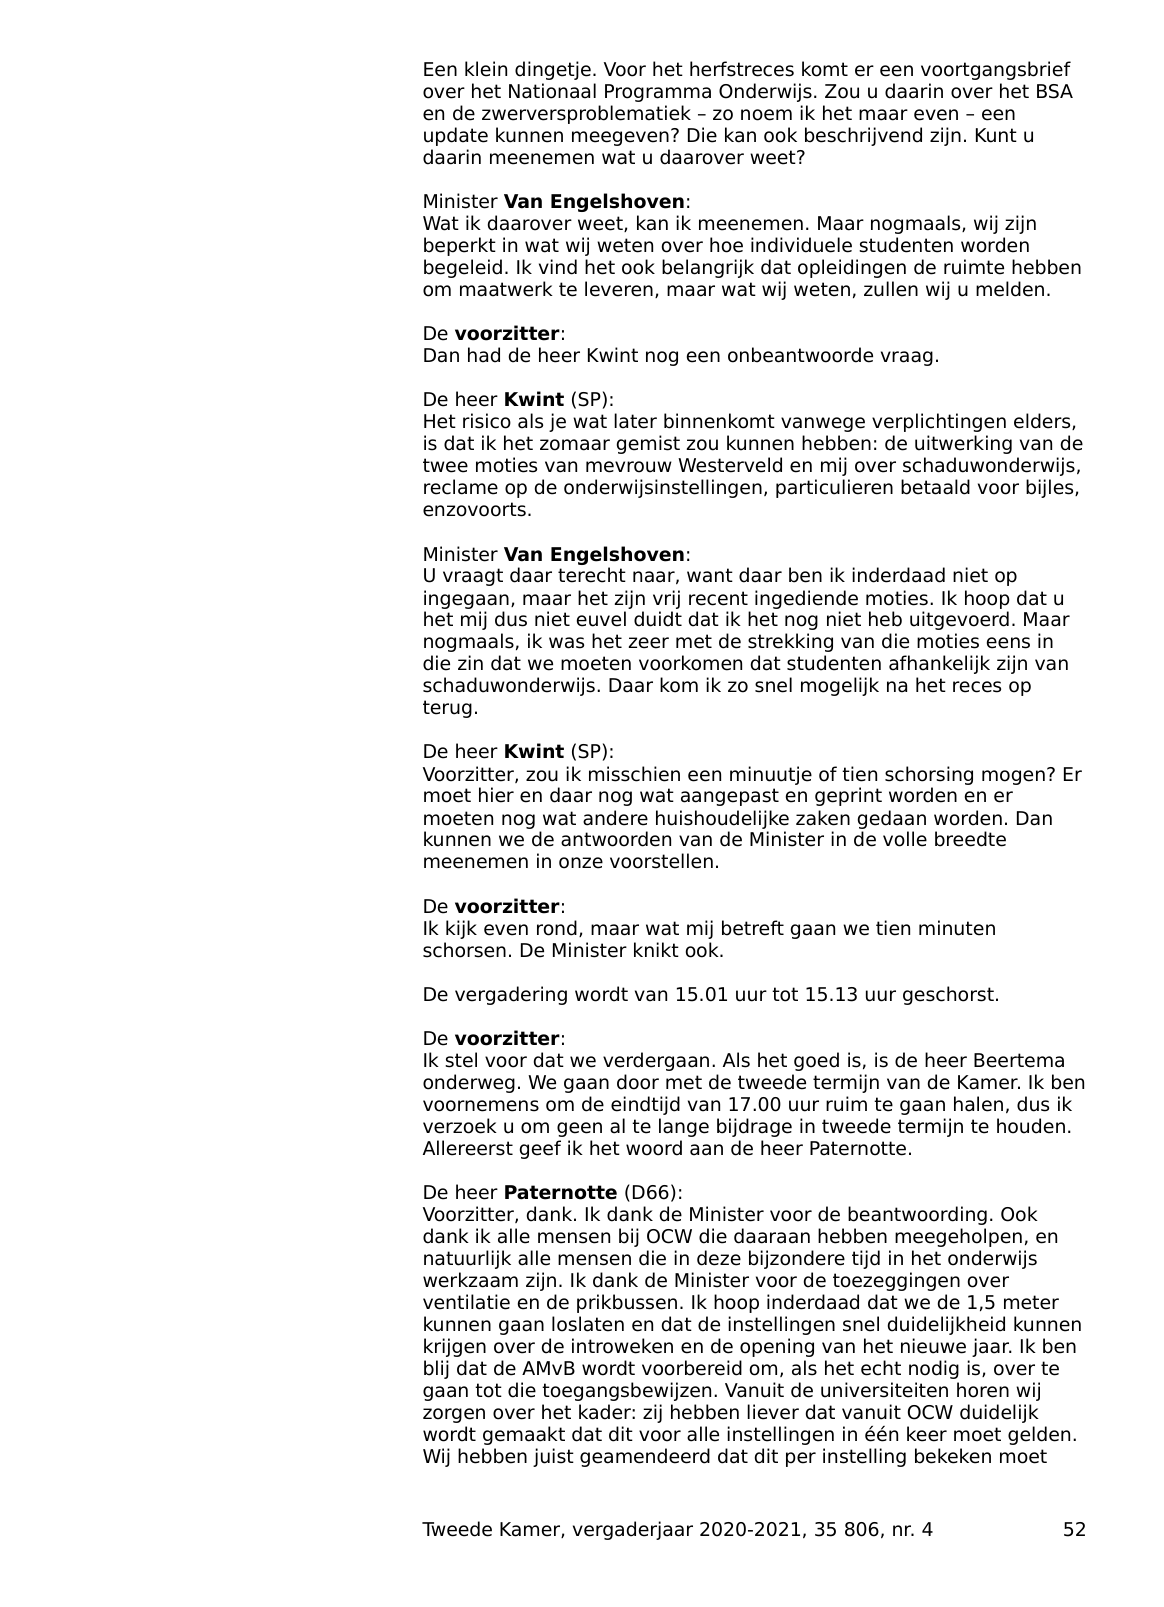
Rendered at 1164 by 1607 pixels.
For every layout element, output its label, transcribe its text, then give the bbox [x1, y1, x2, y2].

text De heer Kwint (SP): [422, 741, 1087, 763]
text De voorzitter: [422, 896, 1087, 917]
text Ik stel voor dat we verdergaan. Als het goed is, is de heer Beertema onderweg. We gaan door met de tweede termijn van de Kamer. Ik ben voornemens om de eindtijd van 17.00 uur ruim te gaan halen, dus ik verzoek u om geen al te lange bijdrage in tweede termijn te houden. Allereerst geef ik het woord aan de heer Paternotte. [422, 1050, 1087, 1160]
text Het risico als je wat later binnenkomt vanwege verplichtingen elders, is dat ik het zomaar gemist zou kunnen hebben: de uitwerking van de twee moties van mevrouw Westerveld en mij over schaduwonderwijs, reclame op de onderwijsinstellingen, particulieren betaald voor bijles, enzovoorts. [422, 411, 1087, 521]
text Voorzitter, dank. Ik dank de Minister voor de beantwoording. Ook dank ik alle mensen bij OCW die daaraan hebben meegeholpen, en natuurlijk alle mensen die in deze bijzondere tijd in het onderwijs werkzaam zijn. Ik dank de Minister voor de toezeggingen over ventilatie en de prikbussen. Ik hoop inderdaad dat we de 1,5 meter kunnen gaan loslaten en dat de instellingen snel duidelijkheid kunnen krijgen over de introweken en de opening van het nieuwe jaar. Ik ben blij dat de AMvB wordt voorbereid om, als het echt nodig is, over te gaan tot die toegangsbewijzen. Vanuit de universiteiten horen wij zorgen over het kader: zij hebben liever dat vanuit OCW duidelijk wordt gemaakt dat dit voor alle instellingen in één keer moet gelden. Wij hebben juist geamendeerd dat dit per instelling bekeken moet [422, 1204, 1087, 1468]
text Een klein dingetje. Voor het herfstreces komt er een voortgangsbrief over het Nationaal Programma Onderwijs. Zou u daarin over het BSA en de zwerversproblematiek – zo noem ik het maar even – een update kunnen meegeven? Die kan ook beschrijvend zijn. Kunt u daarin meenemen wat u daarover weet? [422, 59, 1087, 169]
text Voorzitter, zou ik misschien een minuutje of tien schorsing mogen? Er moet hier en daar nog wat aangepast en geprint worden en er moeten nog wat andere huishoudelijke zaken gedaan worden. Dan kunnen we de antwoorden van de Minister in de volle breedte meenemen in onze voorstellen. [422, 763, 1087, 873]
text De vergadering wordt van 15.01 uur tot 15.13 uur geschorst. [422, 984, 1087, 1006]
text Minister Van Engelshoven: [422, 543, 1087, 565]
text De voorzitter: [422, 323, 1087, 345]
text U vraagt daar terecht naar, want daar ben ik inderdaad niet op ingegaan, maar het zijn vrij recent ingediende moties. Ik hoop dat u het mij dus niet euvel duidt dat ik het nog niet heb uitgevoerd. Maar nogmaals, ik was het zeer met de strekking van die moties eens in die zin dat we moeten voorkomen dat studenten afhankelijk zijn van schaduwonderwijs. Daar kom ik zo snel mogelijk na het reces op terug. [422, 565, 1087, 719]
text Dan had de heer Kwint nog een onbeantwoorde vraag. [422, 345, 1087, 367]
text Wat ik daarover weet, kan ik meenemen. Maar nogmaals, wij zijn beperkt in wat wij weten over hoe individuele studenten worden begeleid. Ik vind het ook belangrijk dat opleidingen de ruimte hebben om maatwerk te leveren, maar wat wij weten, zullen wij u melden. [422, 213, 1087, 301]
text De heer Paternotte (D66): [422, 1182, 1087, 1204]
text De heer Kwint (SP): [422, 389, 1087, 411]
text Minister Van Engelshoven: [422, 191, 1087, 213]
text De voorzitter: [422, 1028, 1087, 1050]
text Ik kijk even rond, maar wat mij betreft gaan we tien minuten schorsen. De Minister knikt ook. [422, 917, 1087, 961]
